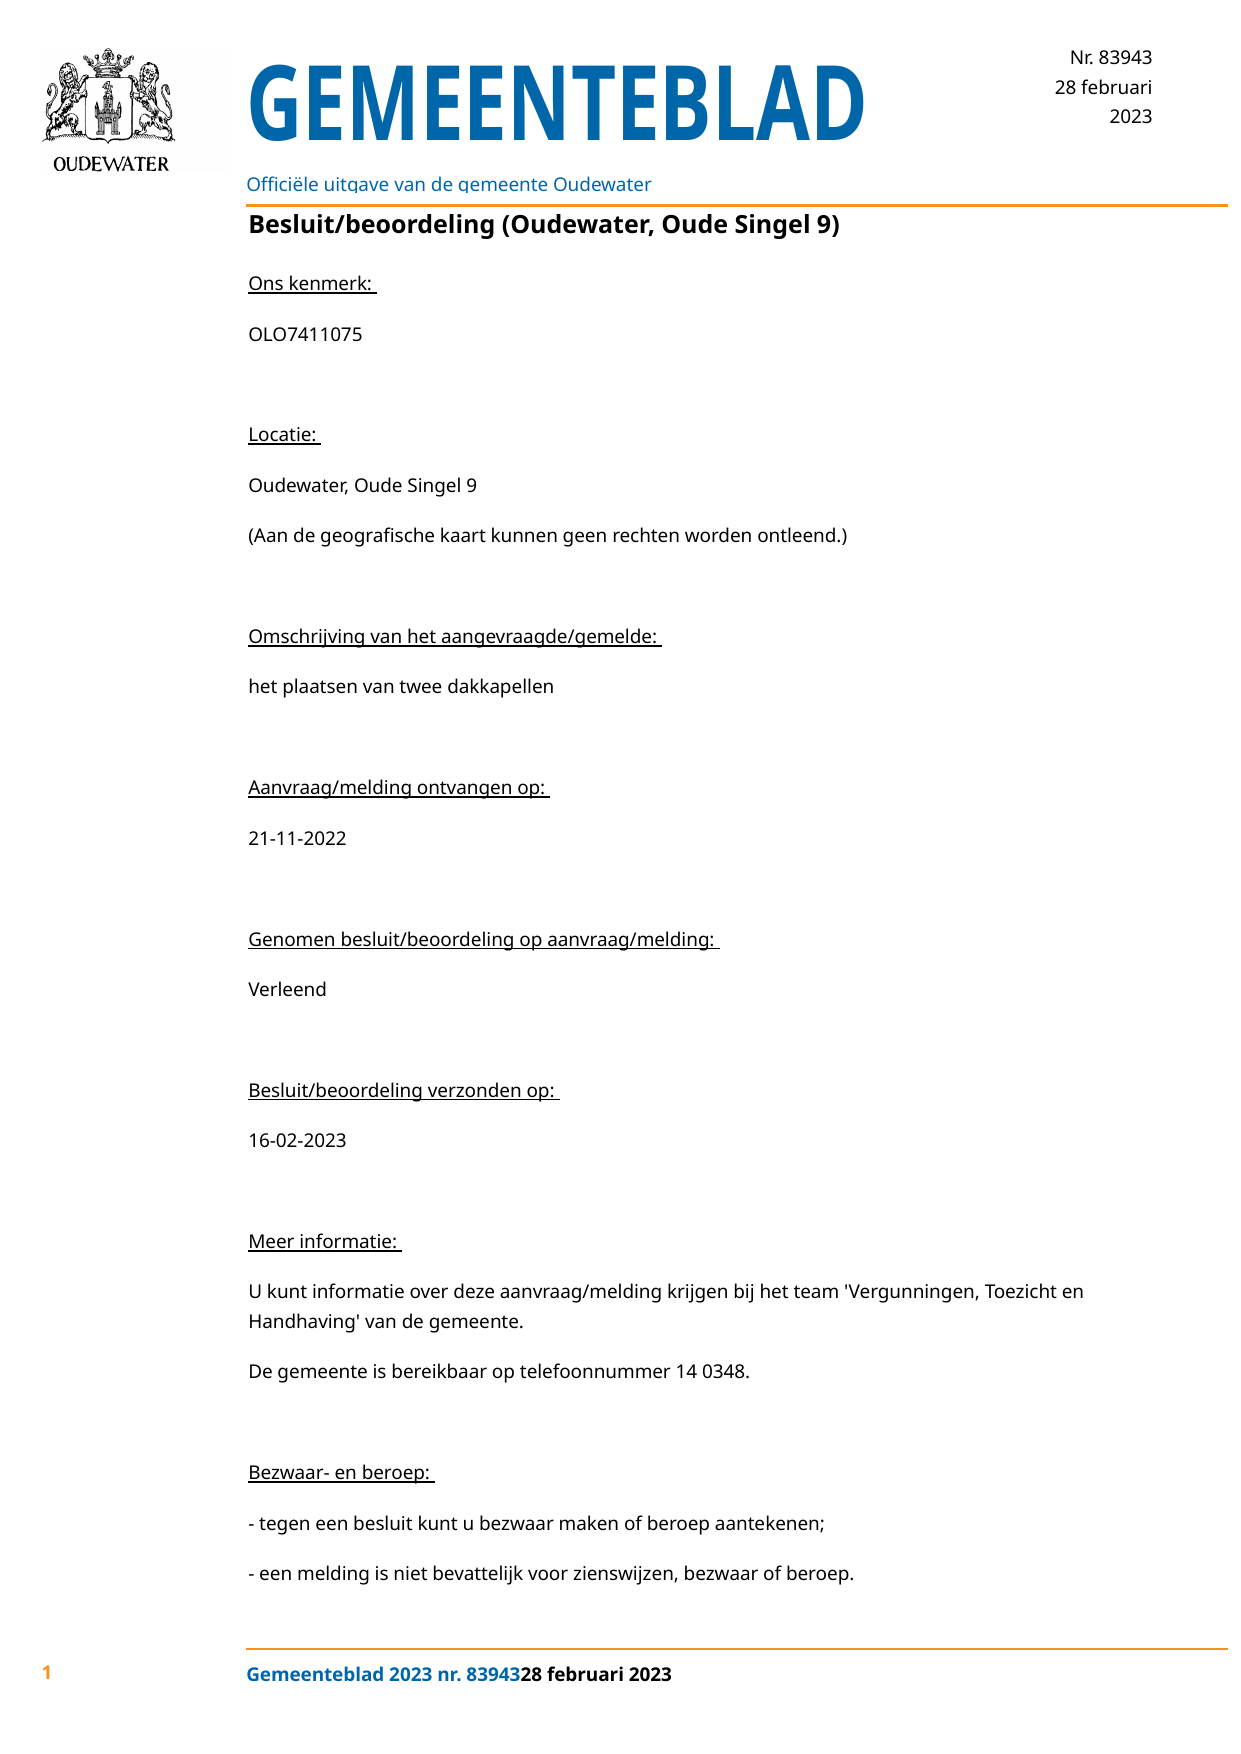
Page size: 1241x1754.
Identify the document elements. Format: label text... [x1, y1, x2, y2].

text Oudewater, Oude Singel 9 [248, 472, 1152, 498]
text Ons kenmerk: [248, 270, 1152, 296]
text Omschrijving van het aangevraagde/gemelde: [248, 623, 1152, 649]
text Verleend [248, 976, 1152, 1002]
text (Aan de geografische kaart kunnen geen rechten worden ontleend.) [248, 522, 1152, 548]
text 16-02-2023 [248, 1127, 1152, 1153]
text 21-11-2022 [248, 825, 1152, 851]
text De gemeente is bereikbaar op telefoonnummer 14 0348. [248, 1359, 1152, 1384]
text Meer informatie: [248, 1228, 1152, 1254]
text Locatie: [248, 422, 1152, 447]
text Genomen besluit/beoordeling op aanvraag/melding: [248, 926, 1152, 951]
text het plaatsen van twee dakkapellen [248, 674, 1152, 699]
text OLO7411075 [248, 321, 1152, 346]
picture [41, 47, 231, 172]
text Bezwaar- en beroep: [248, 1459, 1152, 1485]
text U kunt informatie over deze aanvraag/melding krijgen bij het team 'Vergunningen, Toezicht en Handhaving' van de gemeente. [248, 1279, 1152, 1334]
text - een melding is niet bevattelijk voor zienswijzen, bezwaar of beroep. [248, 1560, 1152, 1586]
text - tegen een besluit kunt u bezwaar maken of beroep aantekenen; [248, 1510, 1152, 1536]
text Besluit/beoordeling verzonden op: [248, 1077, 1152, 1103]
text Aanvraag/melding ontvangen op: [248, 774, 1152, 800]
text Besluit/beoordeling (Oudewater, Oude Singel 9) [248, 207, 1152, 241]
